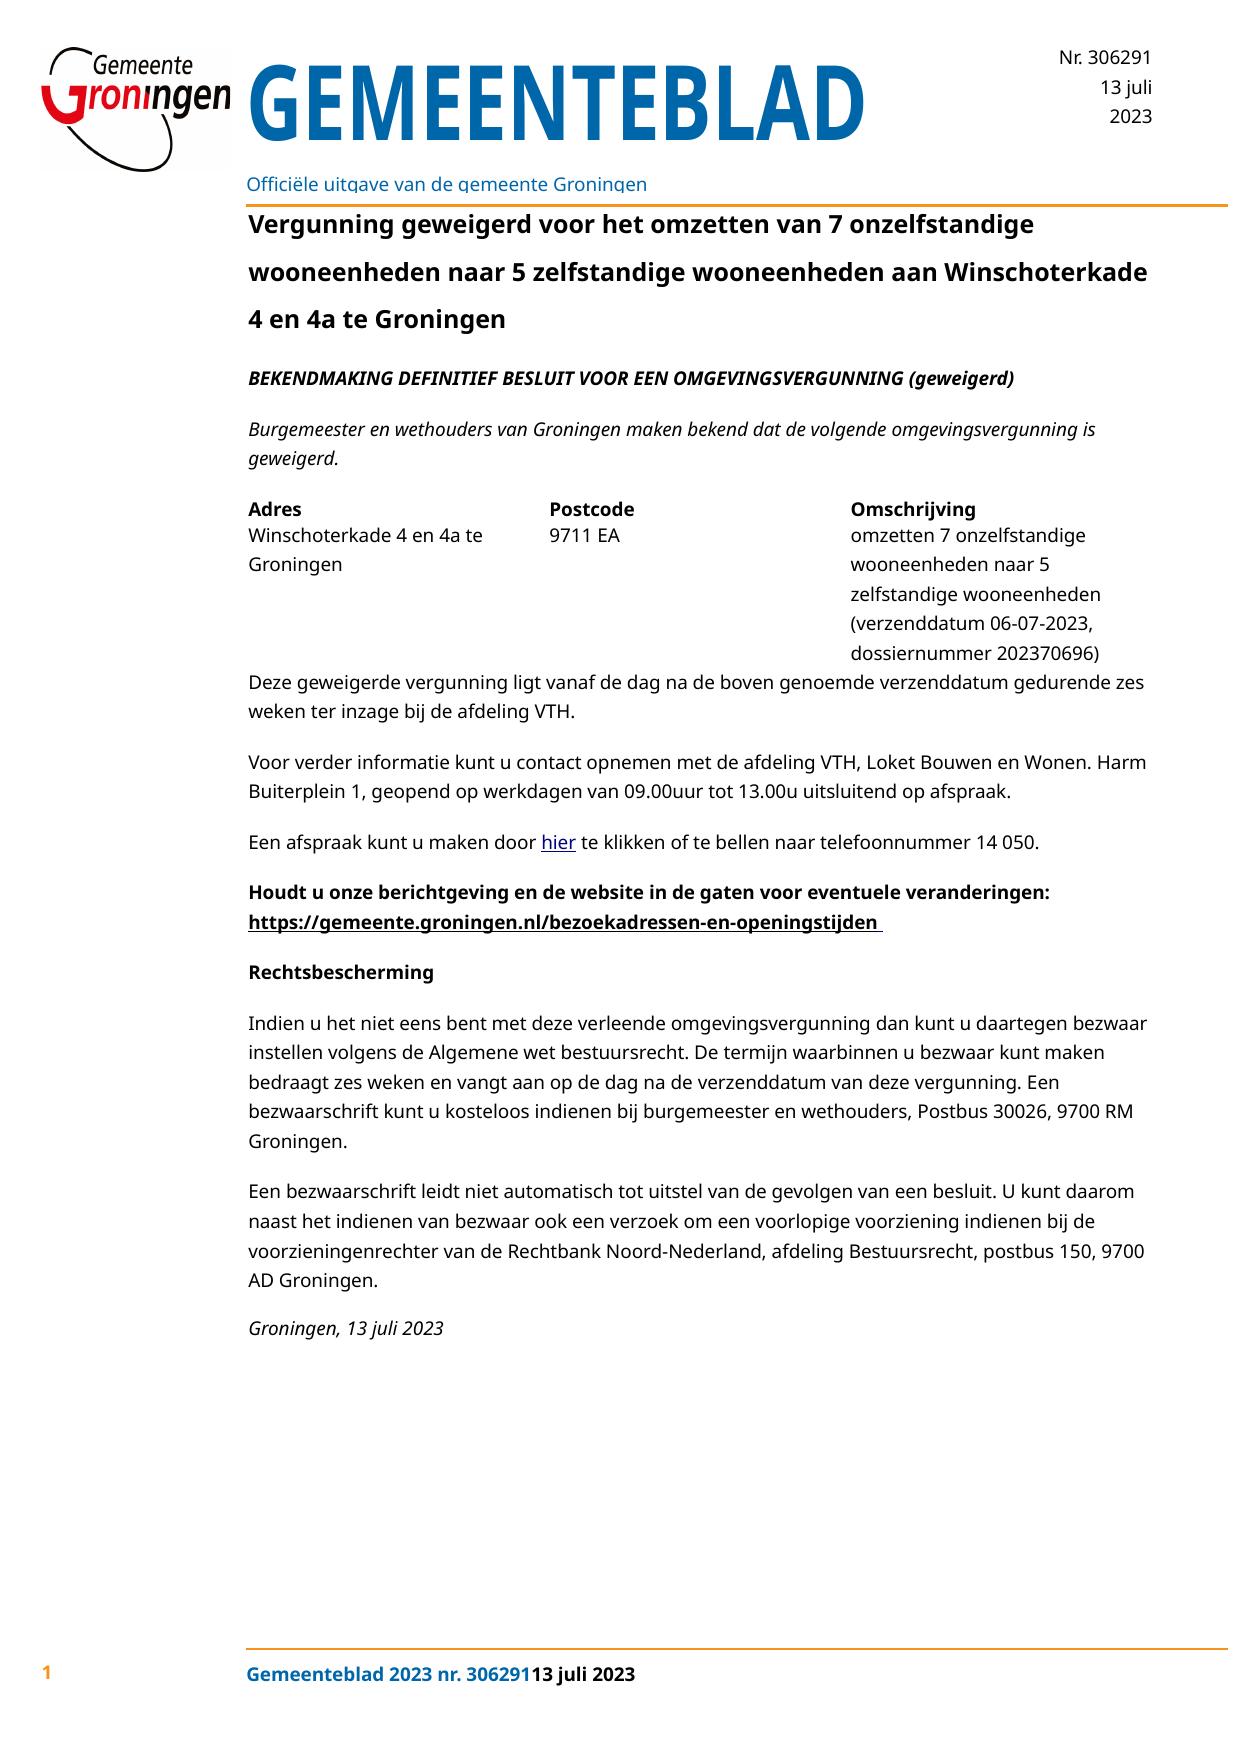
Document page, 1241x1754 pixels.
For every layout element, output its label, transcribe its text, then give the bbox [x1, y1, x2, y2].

text Burgemeester en wethouders van Groningen maken bekend dat de volgende omgevingsvergunning is geweigerd. [248, 416, 1152, 471]
table_cell omzetten 7 onzelfstandige wooneenheden naar 5 zelfstandige wooneenheden (verzenddatum 06-07-2023, dossiernummer 202370696) [850, 522, 1152, 666]
table_header Omschrijving [850, 496, 1152, 522]
table_header Adres [248, 496, 549, 522]
text Een bezwaarschrift leidt niet automatisch tot uitstel van de gevolgen van een besluit. U kunt daarom naast het indienen van bezwaar ook een verzoek om een voorlopige voorziening indienen bij de voorzieningenrechter van de Rechtbank Noord-Nederland, afdeling Bestuursrecht, postbus 150, 9700 AD Groningen. [248, 1179, 1152, 1293]
text Deze geweigerde vergunning ligt vanaf de dag na de boven genoemde verzenddatum gedurende zes weken ter inzage bij de afdeling VTH. [248, 669, 1152, 724]
text Een afspraak kunt u maken door hier te klikken of te bellen naar telefoonnummer 14 050. [248, 829, 1152, 855]
text Rechtsbescherming [248, 959, 1152, 985]
text Indien u het niet eens bent met deze verleende omgevingsvergunning dan kunt u daartegen bezwaar instellen volgens de Algemene wet bestuursrecht. De termijn waarbinnen u bezwaar kunt maken bedraagt zes weken en vangt aan op de dag na de verzenddatum van deze vergunning. Een bezwaarschrift kunt u kosteloos indienen bij burgemeester en wethouders, Postbus 30026, 9700 RM Groningen. [248, 1010, 1152, 1154]
table_cell Winschoterkade 4 en 4a te Groningen [248, 522, 549, 666]
picture [41, 47, 231, 172]
table_header Postcode [549, 496, 850, 522]
text Houdt u onze berichtgeving en de website in de gaten voor eventuele veranderingen: https://gemeente.groningen.nl/bezoekadressen-en-openingstijden [248, 879, 1152, 935]
table_cell 9711 EA [549, 522, 850, 666]
text Groningen, 13 juli 2023 [248, 1315, 1152, 1341]
text Voor verder informatie kunt u contact opnemen met de afdeling VTH, Loket Bouwen en Wonen. Harm Buiterplein 1, geopend op werkdagen van 09.00uur tot 13.00u uitsluitend op afspraak. [248, 749, 1152, 804]
text BEKENDMAKING DEFINITIEF BESLUIT VOOR EEN OMGEVINGSVERGUNNING (geweigerd) [248, 366, 1152, 391]
text Vergunning geweigerd voor het omzetten van 7 onzelfstandige wooneenheden naar 5 zelfstandige wooneenheden aan Winschoterkade 4 en 4a te Groningen [248, 207, 1152, 336]
